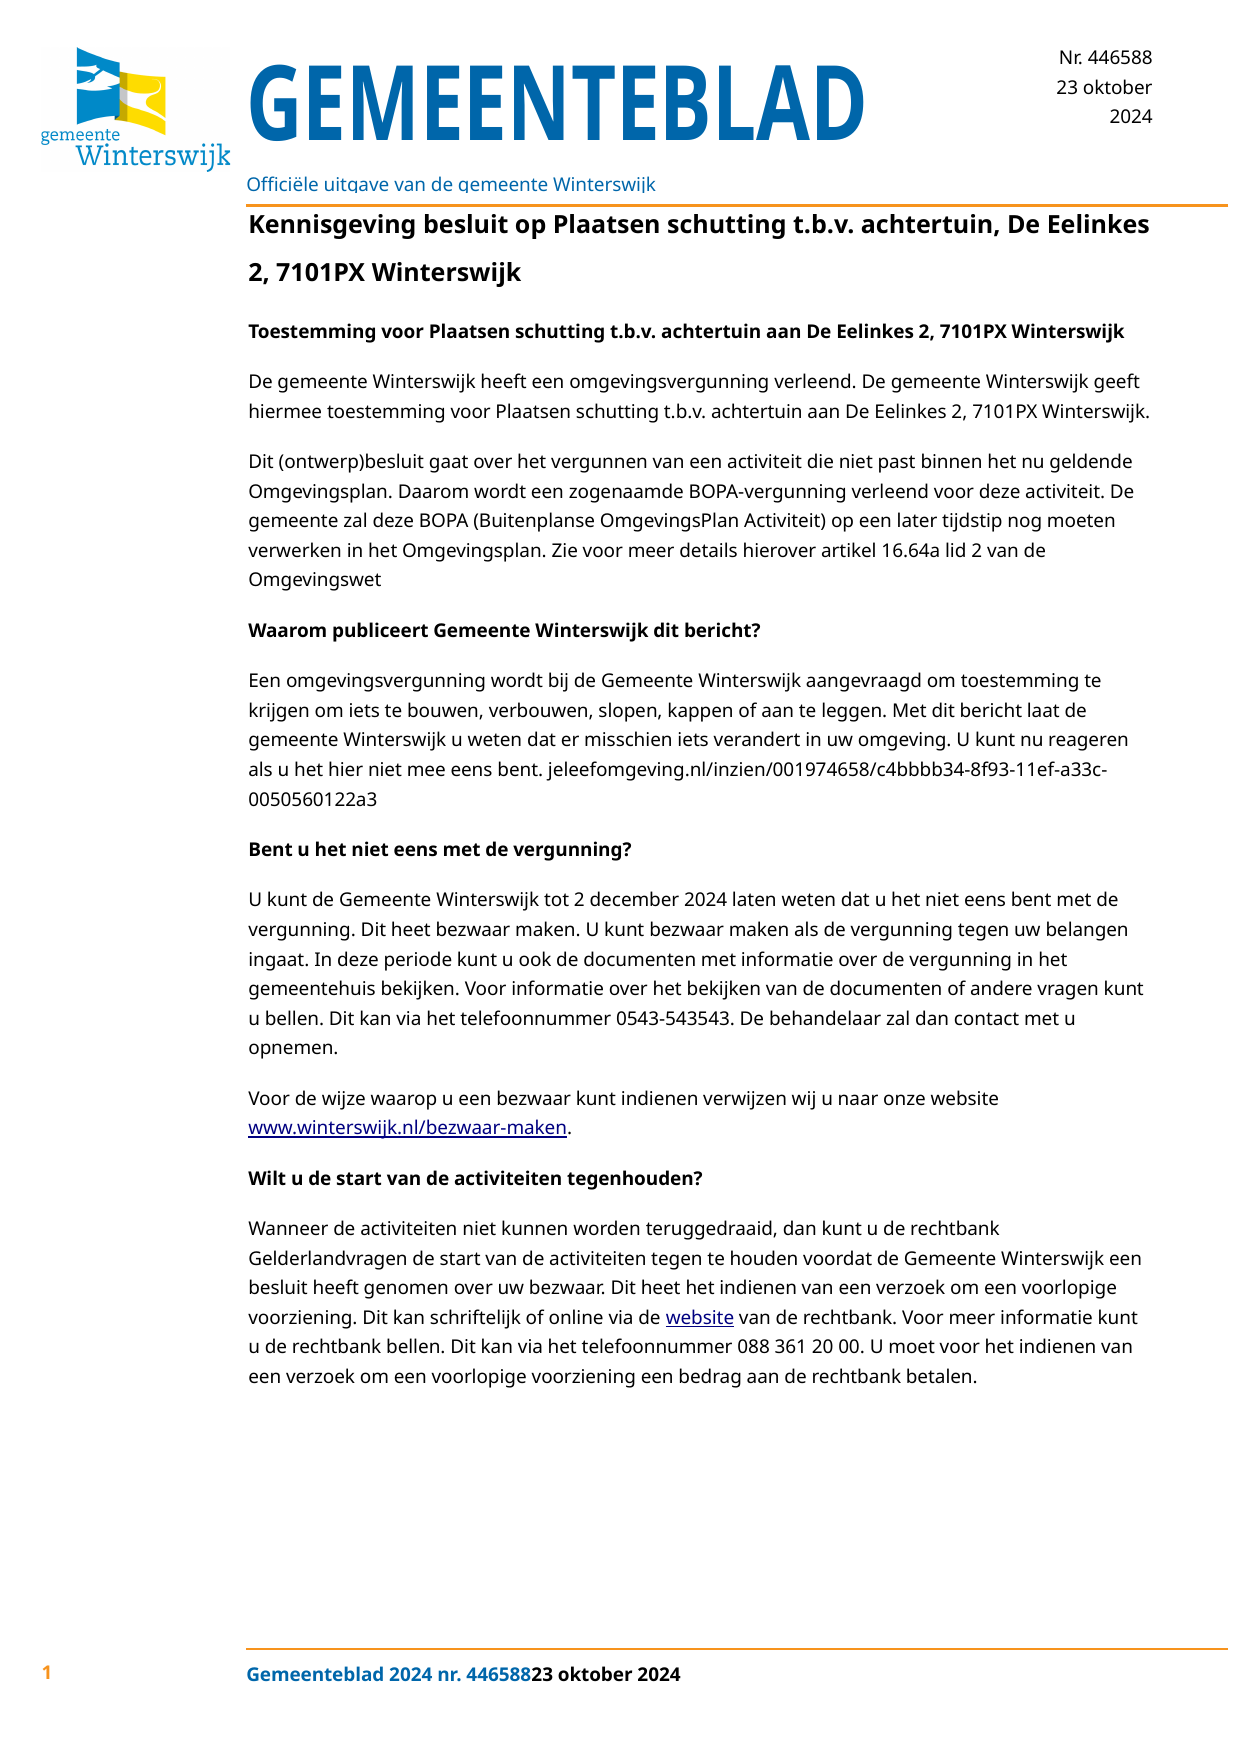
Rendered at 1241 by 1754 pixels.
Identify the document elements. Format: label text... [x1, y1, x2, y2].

text Waarom publiceert Gemeente Winterswijk dit bericht? [248, 617, 1152, 643]
text De gemeente Winterswijk heeft een omgevingsvergunning verleend. De gemeente Winterswijk geeft hiermee toestemming voor Plaatsen schutting t.b.v. achtertuin aan De Eelinkes 2, 7101PX Winterswijk. [248, 368, 1152, 424]
text Dit (ontwerp)besluit gaat over het vergunnen van een activiteit die niet past binnen het nu geldende Omgevingsplan. Daarom wordt een zogenaamde BOPA-vergunning verleend voor deze activiteit. De gemeente zal deze BOPA (Buitenplanse OmgevingsPlan Activiteit) op een later tijdstip nog moeten verwerken in het Omgevingsplan. Zie voor meer details hierover artikel 16.64a lid 2 van de Omgevingswet [248, 448, 1152, 592]
text Toestemming voor Plaatsen schutting t.b.v. achtertuin aan De Eelinkes 2, 7101PX Winterswijk [248, 318, 1152, 344]
picture [225, 153, 231, 162]
text Wilt u de start van de activiteiten tegenhouden? [248, 1165, 1152, 1191]
text Kennisgeving besluit op Plaatsen schutting t.b.v. achtertuin, De Eelinkes 2, 7101PX Winterswijk [248, 207, 1152, 288]
text Bent u het niet eens met de vergunning? [248, 836, 1152, 862]
text Wanneer de activiteiten niet kunnen worden teruggedraaid, dan kunt u de rechtbank Gelderlandvragen de start van de activiteiten tegen te houden voordat de Gemeente Winterswijk een besluit heeft genomen over uw bezwaar. Dit heet het indienen van een verzoek om een voorlopige voorziening. Dit kan schriftelijk of online via de website van de rechtbank. Voor meer informatie kunt u de rechtbank bellen. Dit kan via het telefoonnummer 088 361 20 00. U moet voor het indienen van een verzoek om een voorlopige voorziening een bedrag aan de rechtbank betalen. [248, 1215, 1152, 1389]
picture [41, 47, 231, 172]
text U kunt de Gemeente Winterswijk tot 2 december 2024 laten weten dat u het niet eens bent met de vergunning. Dit heet bezwaar maken. U kunt bezwaar maken als de vergunning tegen uw belangen ingaat. In deze periode kunt u ook de documenten met informatie over de vergunning in het gemeentehuis bekijken. Voor informatie over het bekijken van de documenten of andere vragen kunt u bellen. Dit kan via het telefoonnummer 0543-543543. De behandelaar zal dan contact met u opnemen. [248, 887, 1152, 1060]
text Voor de wijze waarop u een bezwaar kunt indienen verwijzen wij u naar onze website www.winterswijk.nl/bezwaar-maken. [248, 1085, 1152, 1140]
text Een omgevingsvergunning wordt bij de Gemeente Winterswijk aangevraagd om toestemming te krijgen om iets te bouwen, verbouwen, slopen, kappen of aan te leggen. Met dit bericht laat de gemeente Winterswijk u weten dat er misschien iets verandert in uw omgeving. U kunt nu reageren als u het hier niet mee eens bent. jeleefomgeving.nl/inzien/001974658/c4bbbb34-8f93-11ef-a33c-0050560122a3 [248, 667, 1152, 812]
